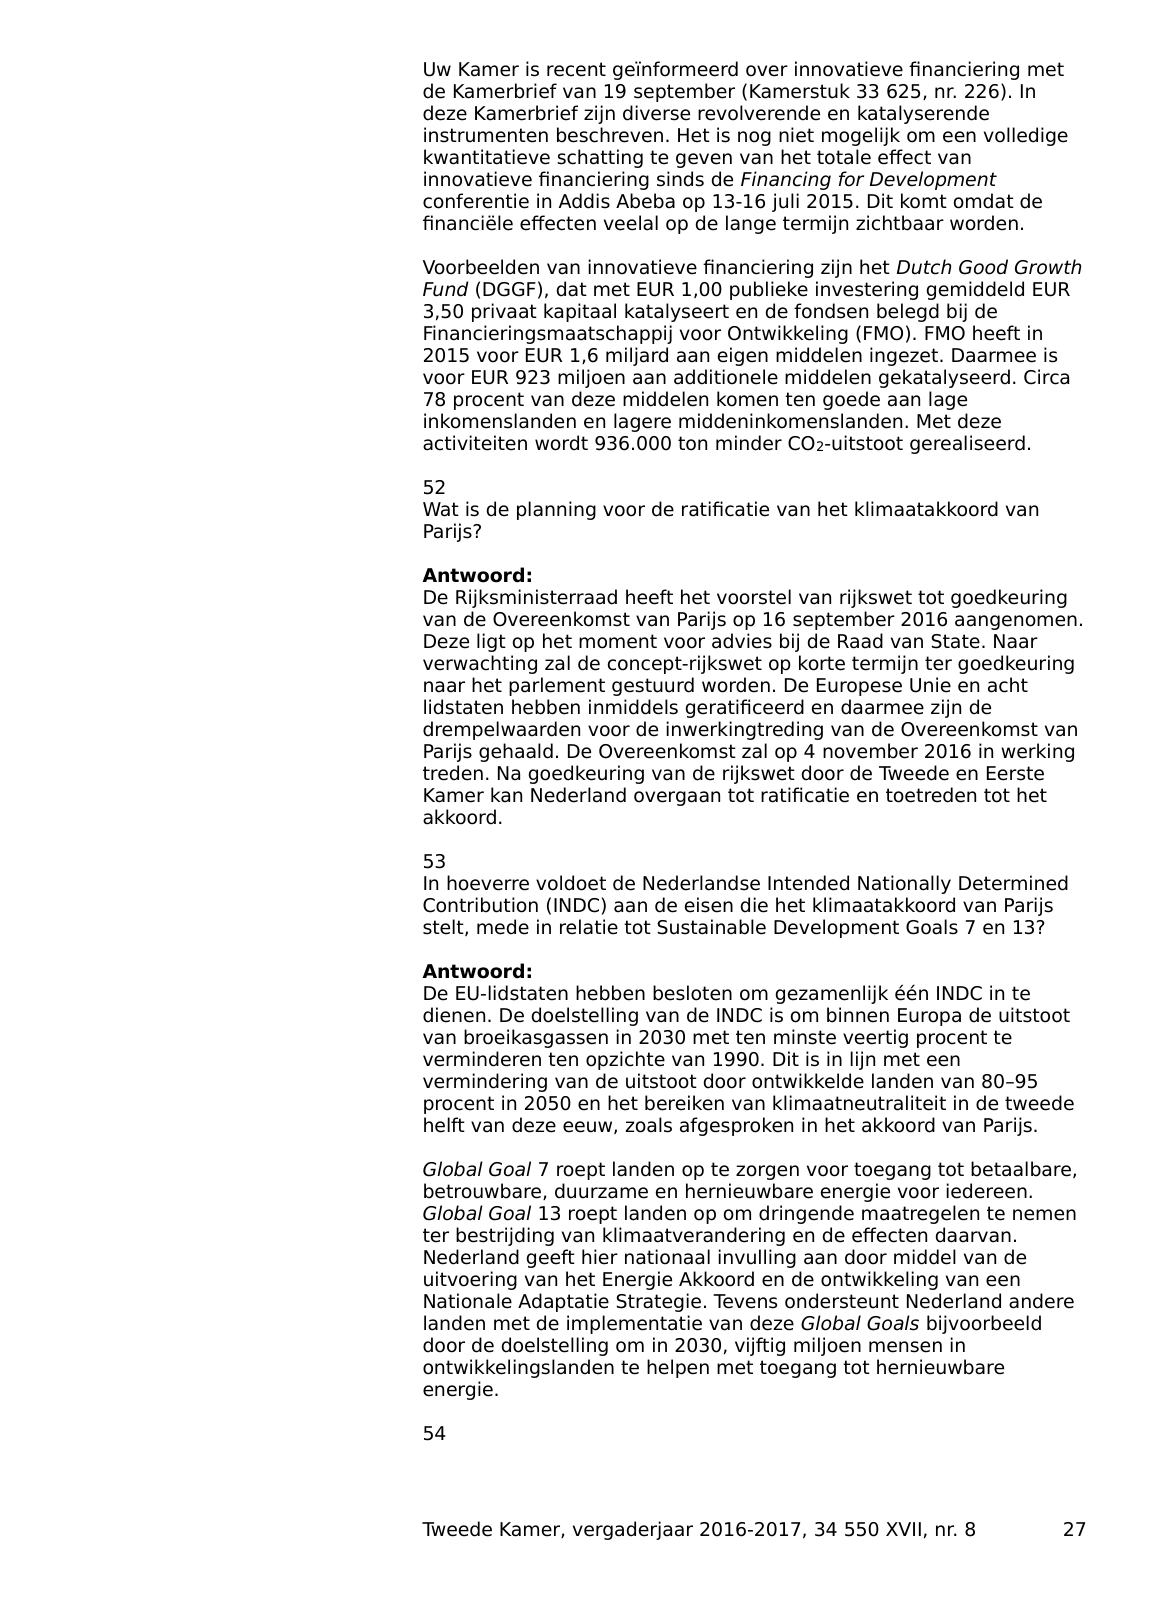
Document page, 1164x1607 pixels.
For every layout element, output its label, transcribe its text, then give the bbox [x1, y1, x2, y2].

text Wat is de planning voor de ratificatie van het klimaatakkoord van Parijs? [422, 499, 1087, 543]
text De Rijksministerraad heeft het voorstel van rijkswet tot goedkeuring van de Overeenkomst van Parijs op 16 september 2016 aangenomen. Deze ligt op het moment voor advies bij de Raad van State. Naar verwachting zal de concept-rijkswet op korte termijn ter goedkeuring naar het parlement gestuurd worden. De Europese Unie en acht lidstaten hebben inmiddels geratificeerd en daarmee zijn de drempelwaarden voor de inwerkingtreding van de Overeenkomst van Parijs gehaald. De Overeenkomst zal op 4 november 2016 in werking treden. Na goedkeuring van de rijkswet door de Tweede en Eerste Kamer kan Nederland overgaan tot ratificatie en toetreden tot het akkoord. [422, 587, 1087, 829]
text Global Goal 7 roept landen op te zorgen voor toegang tot betaalbare, betrouwbare, duurzame en hernieuwbare energie voor iedereen. Global Goal 13 roept landen op om dringende maatregelen te nemen ter bestrijding van klimaatverandering en de effecten daarvan. Nederland geeft hier nationaal invulling aan door middel van de uitvoering van het Energie Akkoord en de ontwikkeling van een Nationale Adaptatie Strategie. Tevens ondersteunt Nederland andere landen met de implementatie van deze Global Goals bijvoorbeeld door de doelstelling om in 2030, vijftig miljoen mensen in ontwikkelingslanden te helpen met toegang tot hernieuwbare energie. [422, 1159, 1087, 1401]
text 53 [422, 851, 1087, 873]
text In hoeverre voldoet de Nederlandse Intended Nationally Determined Contribution (INDC) aan de eisen die het klimaatakkoord van Parijs stelt, mede in relatie tot Sustainable Development Goals 7 en 13? [422, 873, 1087, 939]
text 52 [422, 477, 1087, 499]
text 54 [422, 1423, 1087, 1445]
text Voorbeelden van innovatieve financiering zijn het Dutch Good Growth Fund (DGGF), dat met EUR 1,00 publieke investering gemiddeld EUR 3,50 privaat kapitaal katalyseert en de fondsen belegd bij de Financieringsmaatschappij voor Ontwikkeling (FMO). FMO heeft in 2015 voor EUR 1,6 miljard aan eigen middelen ingezet. Daarmee is voor EUR 923 miljoen aan additionele middelen gekatalyseerd. Circa 78 procent van deze middelen komen ten goede aan lage inkomenslanden en lagere middeninkomenslanden. Met deze activiteiten wordt 936.000 ton minder CO2-uitstoot gerealiseerd. [422, 257, 1087, 455]
text De EU-lidstaten hebben besloten om gezamenlijk één INDC in te dienen. De doelstelling van de INDC is om binnen Europa de uitstoot van broeikasgassen in 2030 met ten minste veertig procent te verminderen ten opzichte van 1990. Dit is in lijn met een vermindering van de uitstoot door ontwikkelde landen van 80–95 procent in 2050 en het bereiken van klimaatneutraliteit in de tweede helft van deze eeuw, zoals afgesproken in het akkoord van Parijs. [422, 983, 1087, 1137]
text Uw Kamer is recent geïnformeerd over innovatieve financiering met de Kamerbrief van 19 september (Kamerstuk 33 625, nr. 226). In deze Kamerbrief zijn diverse revolverende en katalyserende instrumenten beschreven. Het is nog niet mogelijk om een volledige kwantitatieve schatting te geven van het totale effect van innovatieve financiering sinds de Financing for Development conferentie in Addis Abeba op 13-16 juli 2015. Dit komt omdat de financiële effecten veelal op de lange termijn zichtbaar worden. [422, 59, 1087, 235]
text Antwoord: [422, 565, 1087, 587]
text Antwoord: [422, 961, 1087, 983]
